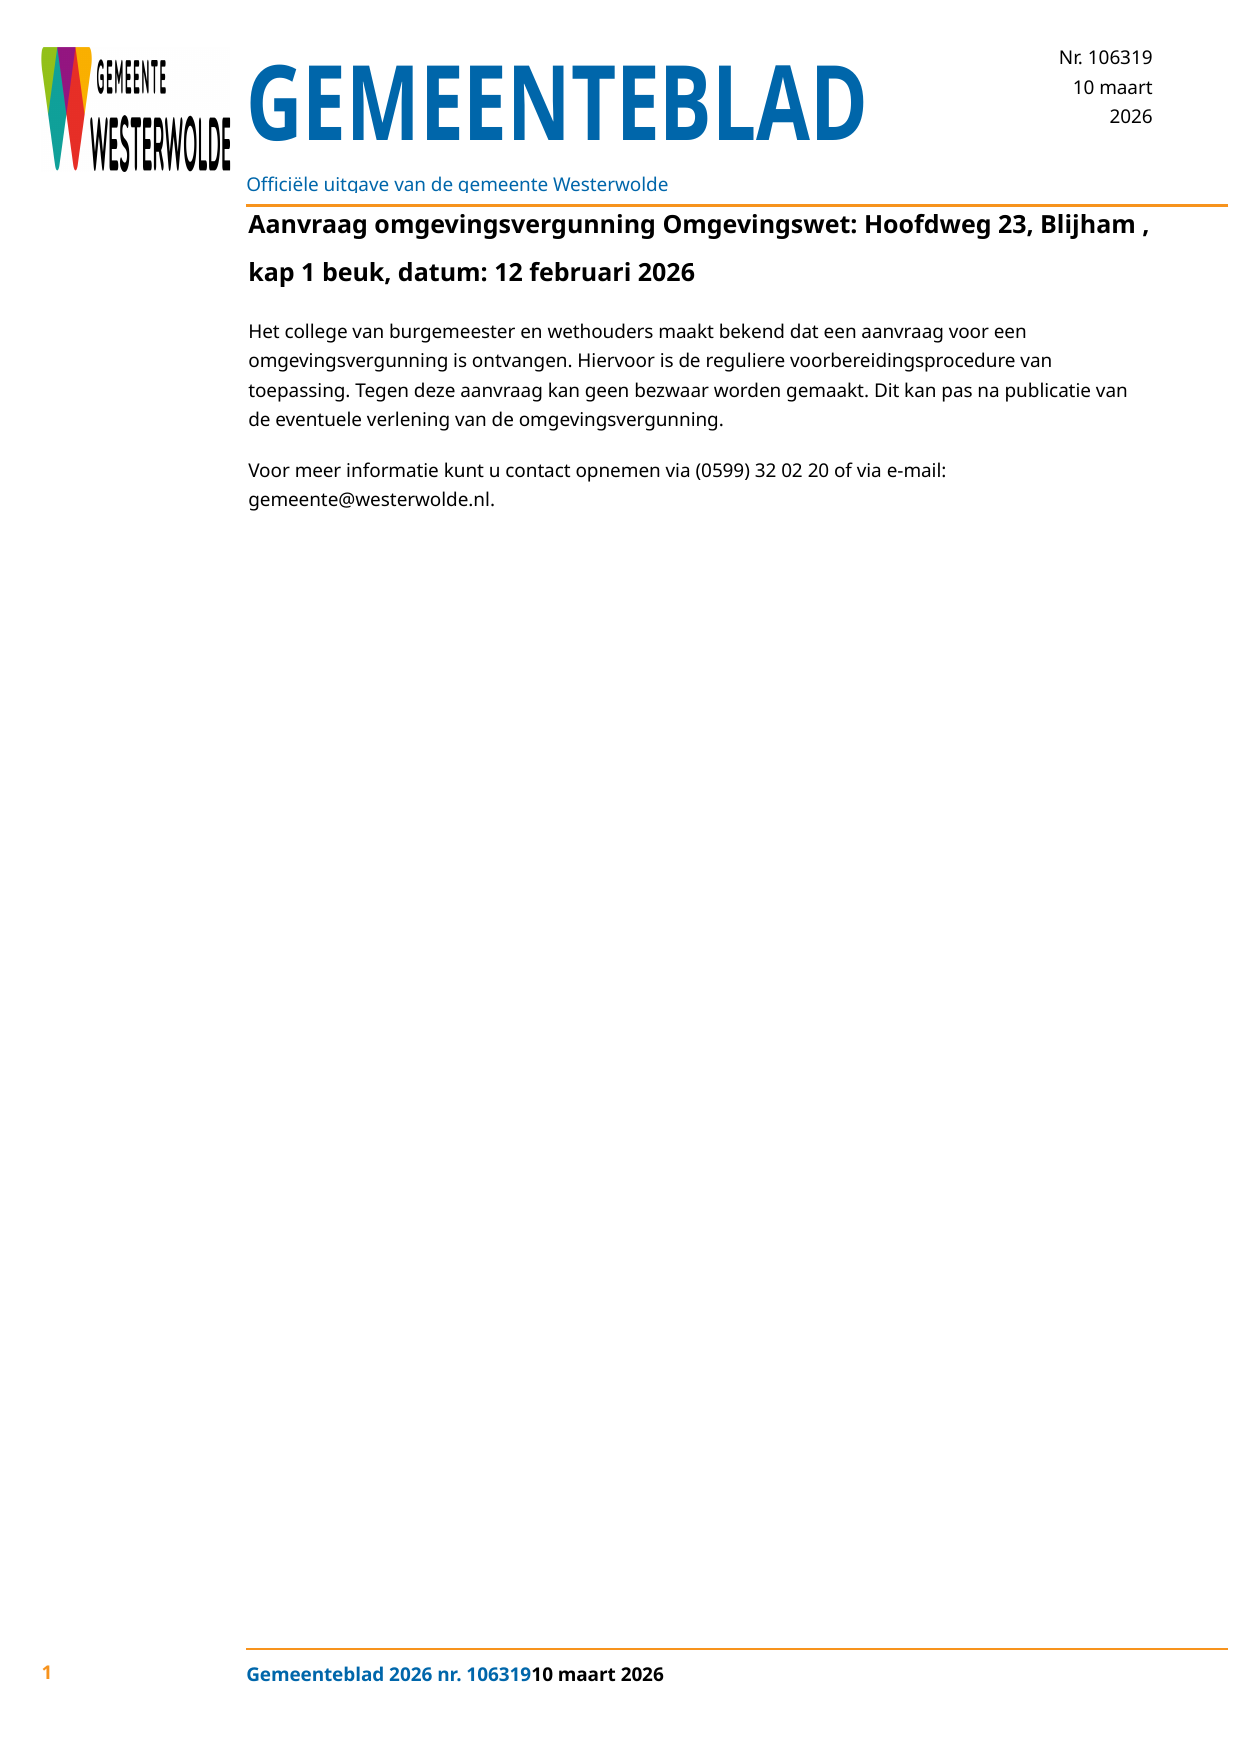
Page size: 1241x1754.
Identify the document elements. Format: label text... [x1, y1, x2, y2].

text Voor meer informatie kunt u contact opnemen via (0599) 32 02 20 of via e-mail: gemeente@westerwolde.nl. [248, 457, 1152, 512]
text Aanvraag omgevingsvergunning Omgevingswet: Hoofdweg 23, Blijham , kap 1 beuk, datum: 12 februari 2026 [248, 207, 1152, 288]
text Het college van burgemeester en wethouders maakt bekend dat een aanvraag voor een omgevingsvergunning is ontvangen. Hiervoor is de reguliere voorbereidingsprocedure van toepassing. Tegen deze aanvraag kan geen bezwaar worden gemaakt. Dit kan pas na publicatie van de eventuele verlening van de omgevingsvergunning. [248, 318, 1152, 432]
picture [41, 47, 231, 172]
